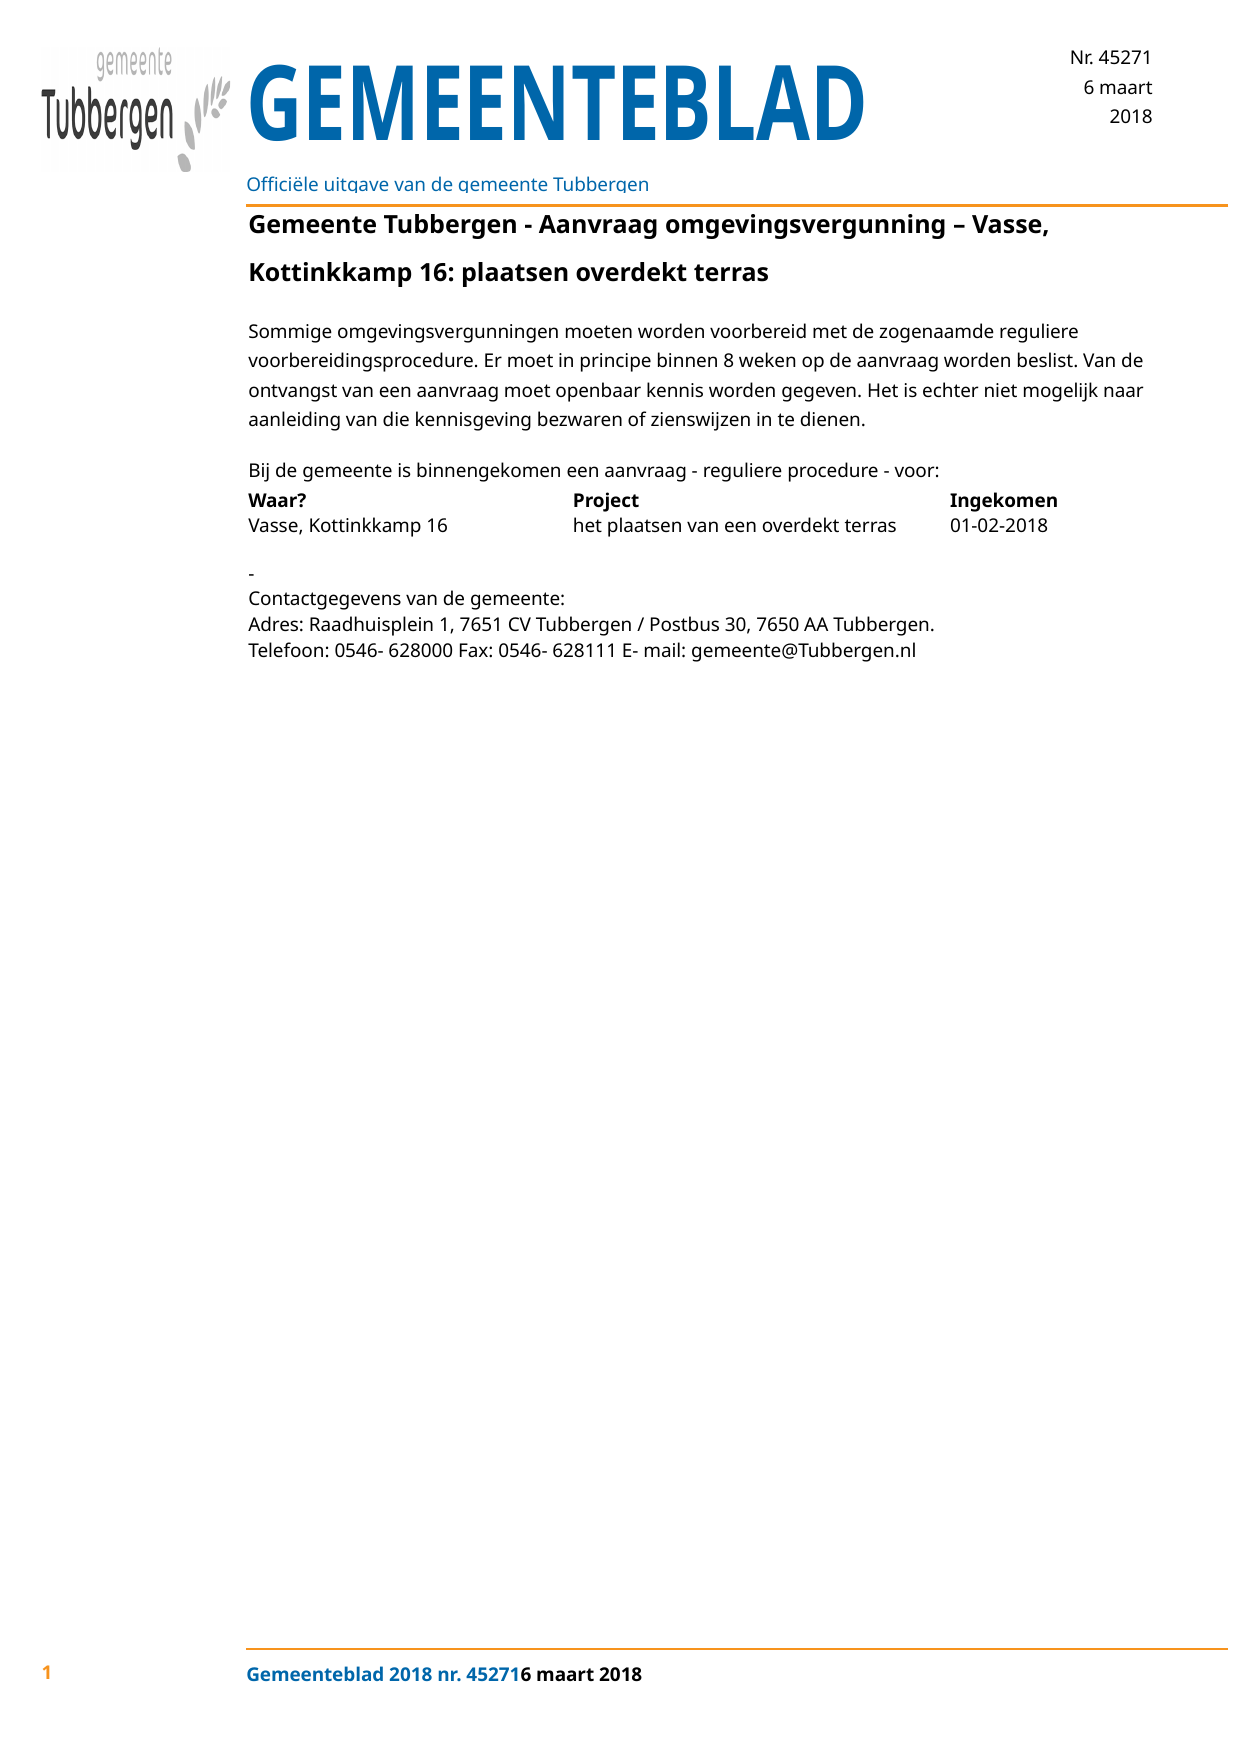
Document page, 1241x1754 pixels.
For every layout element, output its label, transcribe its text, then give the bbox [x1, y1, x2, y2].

text - [248, 560, 1152, 585]
table_cell 01-02-2018 [950, 513, 1152, 538]
text Sommige omgevingsvergunningen moeten worden voorbereid met de zogenaamde reguliere voorbereidingsprocedure. Er moet in principe binnen 8 weken op de aanvraag worden beslist. Van de ontvangst van een aanvraag moet openbaar kennis worden gegeven. Het is echter niet mogelijk naar aanleiding van die kennisgeving bezwaren of zienswijzen in te dienen. [248, 318, 1152, 432]
table_header Project [573, 487, 950, 512]
table_header Ingekomen [950, 487, 1152, 512]
text Contactgegevens van de gemeente: [248, 585, 1152, 611]
text Gemeente Tubbergen - Aanvraag omgevingsvergunning – Vasse, Kottinkkamp 16: plaatsen overdekt terras [248, 207, 1152, 288]
text Adres: Raadhuisplein 1, 7651 CV Tubbergen / Postbus 30, 7650 AA Tubbergen. [248, 611, 1152, 637]
table_cell het plaatsen van een overdekt terras [573, 513, 950, 538]
picture [41, 47, 231, 172]
text Bij de gemeente is binnengekomen een aanvraag - reguliere procedure - voor: [248, 457, 1152, 483]
table_cell Vasse, Kottinkkamp 16 [248, 513, 573, 538]
text Telefoon: 0546- 628000 Fax: 0546- 628111 E- mail: gemeente@Tubbergen.nl [248, 637, 1152, 663]
table_header Waar? [248, 487, 573, 512]
